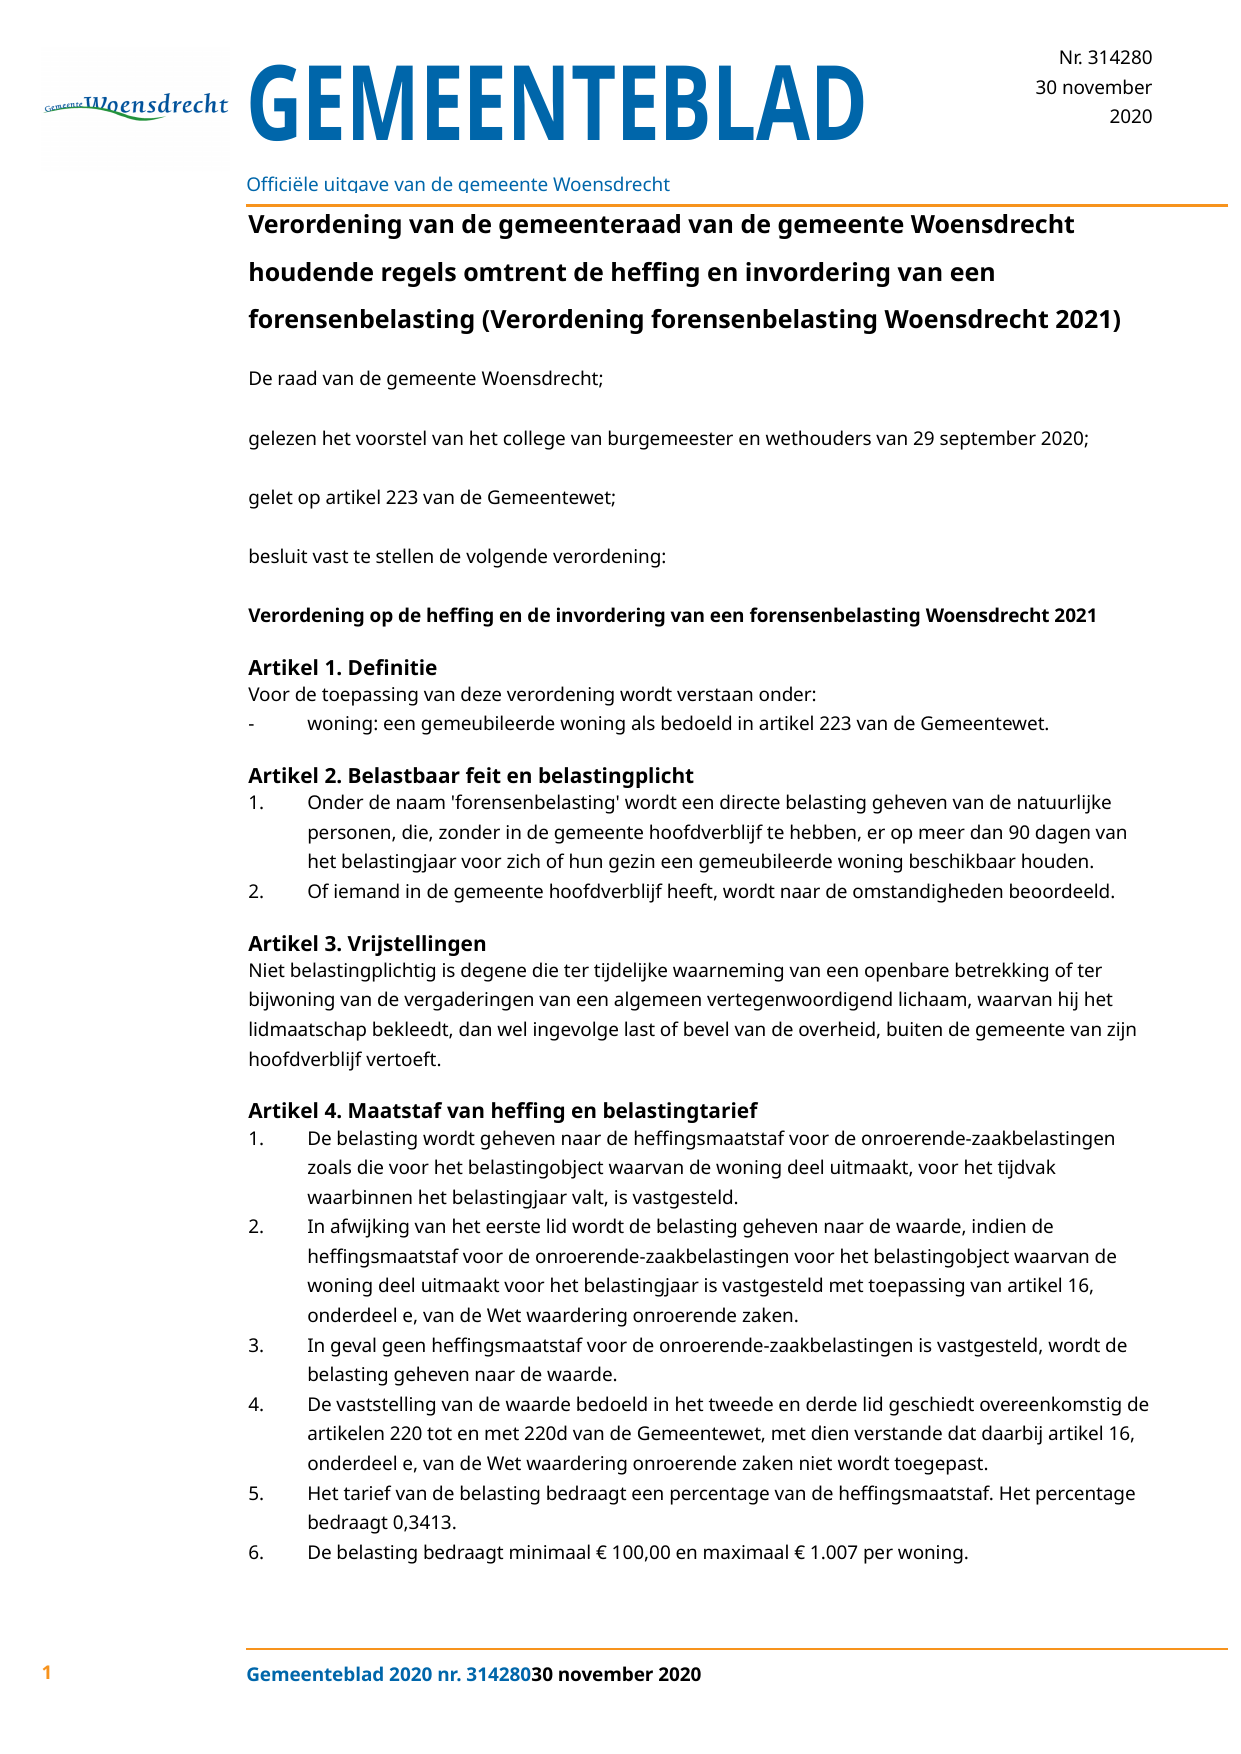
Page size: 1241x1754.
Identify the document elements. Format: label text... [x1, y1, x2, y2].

text Niet belastingplichtig is degene die ter tijdelijke waarneming van een openbare betrekking of ter bijwoning van de vergaderingen van een algemeen vertegenwoordigend lichaam, waarvan hij het lidmaatschap bekleedt, dan wel ingevolge last of bevel van de overheid, buiten de gemeente van zijn hoofdverblijf vertoeft. [248, 957, 1152, 1072]
text Voor de toepassing van deze verordening wordt verstaan onder: [248, 681, 1152, 707]
list In afwijking van het eerste lid wordt de belasting geheven naar de waarde, indien de heffingsmaatstaf voor de onroerende-zaakbelastingen voor het belastingobject waarvan de woning deel uitmaakt voor het belastingjaar is vastgesteld met toepassing van artikel 16, onderdeel e, van de Wet waardering onroerende zaken. [248, 1213, 1152, 1328]
list De belasting bedraagt minimaal € 100,00 en maximaal € 1.007 per woning. [248, 1539, 1152, 1564]
text gelet op artikel 223 van de Gemeentewet; [248, 484, 1152, 509]
list Onder de naam 'forensenbelasting' wordt een directe belasting geheven van de natuurlijke personen, die, zonder in de gemeente hoofdverblijf te hebben, er op meer dan 90 dagen van het belastingjaar voor zich of hun gezin een gemeubileerde woning beschikbaar houden. [248, 789, 1152, 874]
text gelezen het voorstel van het college van burgemeester en wethouders van 29 september 2020; [248, 425, 1152, 450]
list De vaststelling van de waarde bedoeld in het tweede en derde lid geschiedt overeenkomstig de artikelen 220 tot en met 220d van de Gemeentewet, met dien verstande dat daarbij artikel 16, onderdeel e, van de Wet waardering onroerende zaken niet wordt toegepast. [248, 1391, 1152, 1476]
list Het tarief van de belasting bedraagt een percentage van de heffingsmaatstaf. Het percentage bedraagt 0,3413. [248, 1480, 1152, 1535]
list Of iemand in de gemeente hoofdverblijf heeft, wordt naar de omstandigheden beoordeeld. [248, 878, 1152, 904]
list De belasting wordt geheven naar de heffingsmaatstaf voor de onroerende-zaakbelastingen zoals die voor het belastingobject waarvan de woning deel uitmaakt, voor het tijdvak waarbinnen het belastingjaar valt, is vastgesteld. [248, 1125, 1152, 1209]
text De raad van de gemeente Woensdrecht; [248, 366, 1152, 391]
text Artikel 4. Maatstaf van heffing en belastingtarief [248, 1096, 1152, 1125]
text Artikel 3. Vrijstellingen [248, 929, 1152, 957]
picture [41, 47, 231, 172]
text Artikel 1. Definitie [248, 653, 1152, 681]
list woning: een gemeubileerde woning als bedoeld in artikel 223 van de Gemeentewet. [248, 711, 1152, 736]
text Verordening van de gemeenteraad van de gemeente Woensdrecht houdende regels omtrent de heffing en invordering van een forensenbelasting (Verordening forensenbelasting Woensdrecht 2021) [248, 207, 1152, 336]
list In geval geen heffingsmaatstaf voor de onroerende-zaakbelastingen is vastgesteld, wordt de belasting geheven naar de waarde. [248, 1332, 1152, 1387]
text Verordening op de heffing en de invordering van een forensenbelasting Woensdrecht 2021 [248, 602, 1152, 628]
text besluit vast te stellen de volgende verordening: [248, 543, 1152, 569]
text Artikel 2. Belastbaar feit en belastingplicht [248, 761, 1152, 789]
